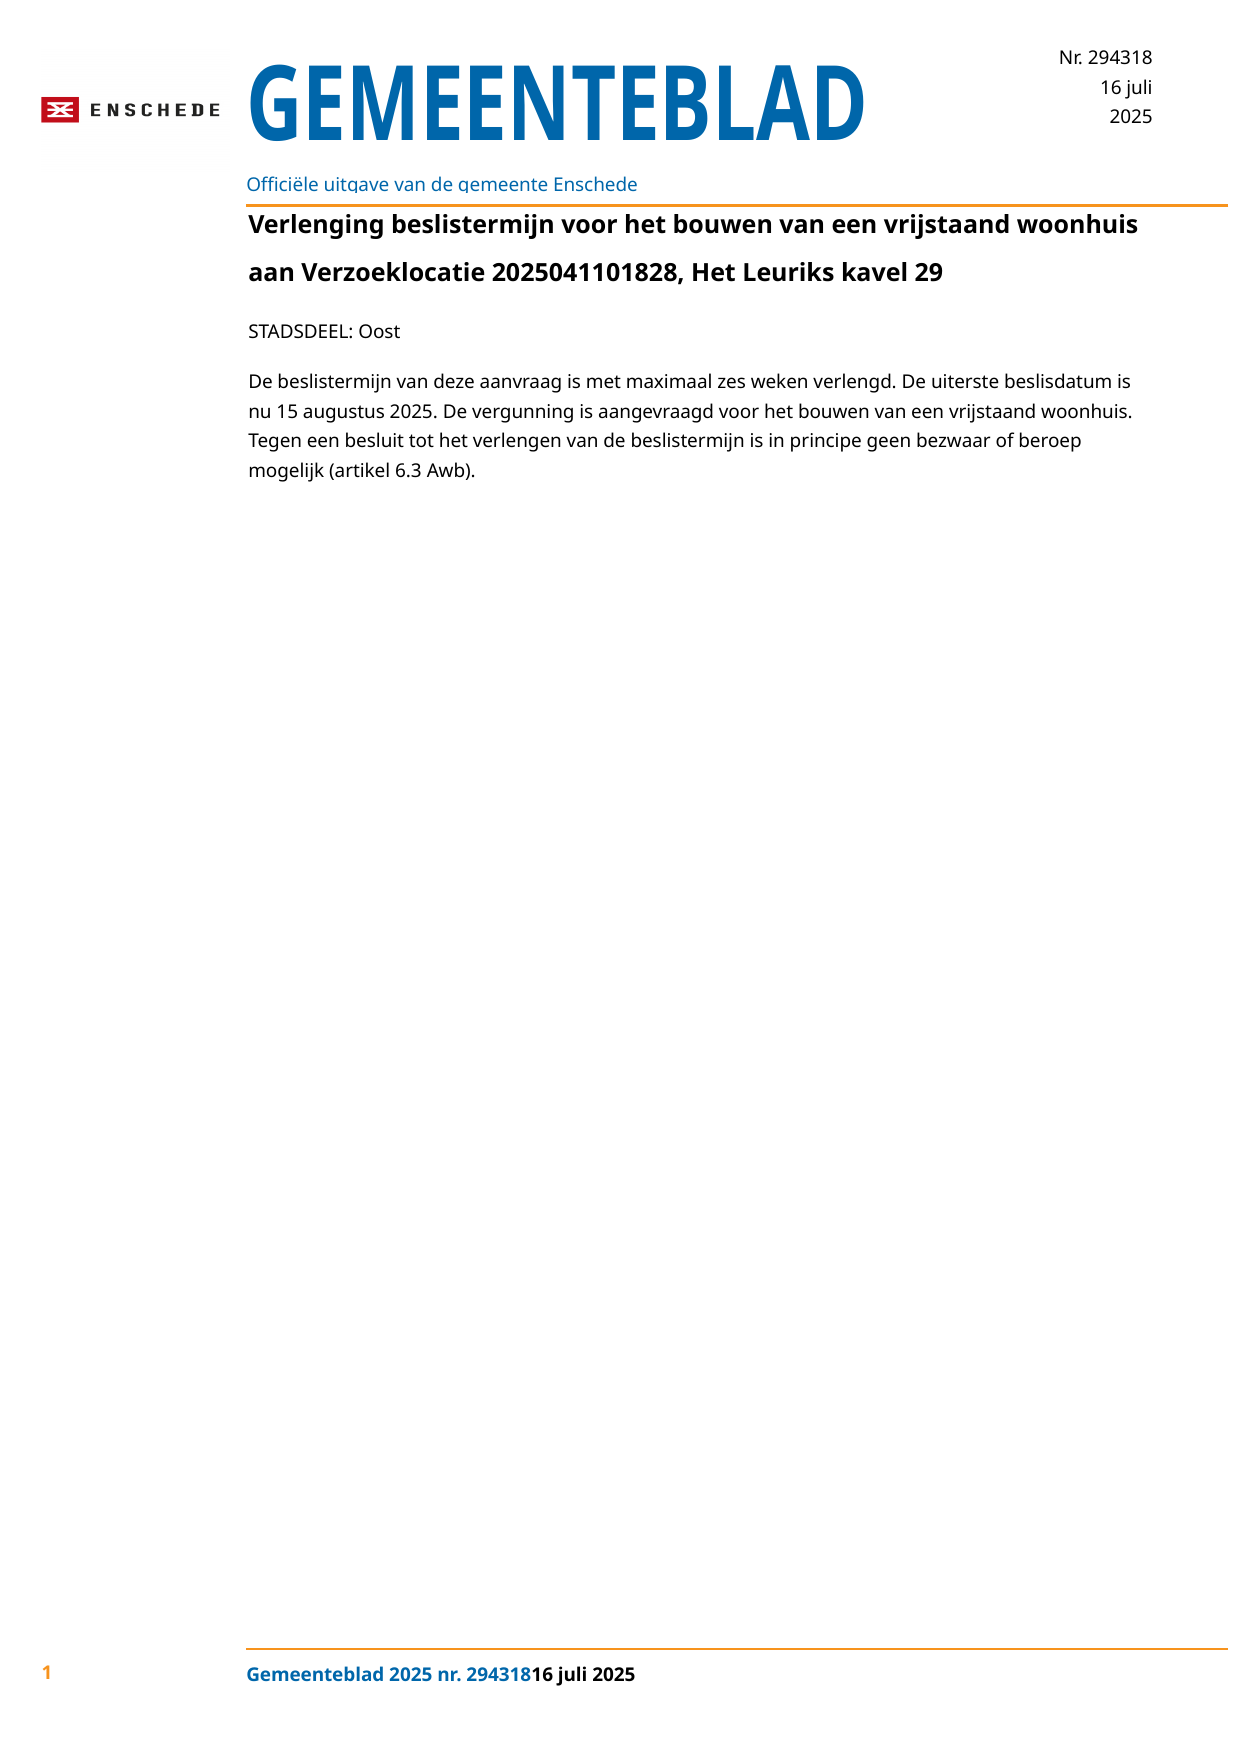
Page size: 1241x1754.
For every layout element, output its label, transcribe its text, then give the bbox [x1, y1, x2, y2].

picture [41, 47, 231, 172]
text STADSDEEL: Oost [248, 318, 1152, 344]
text De beslistermijn van deze aanvraag is met maximaal zes weken verlengd. De uiterste beslisdatum is nu 15 augustus 2025. De vergunning is aangevraagd voor het bouwen van een vrijstaand woonhuis. Tegen een besluit tot het verlengen van de beslistermijn is in principe geen bezwaar of beroep mogelijk (artikel 6.3 Awb). [248, 368, 1152, 483]
text Verlenging beslistermijn voor het bouwen van een vrijstaand woonhuis aan Verzoeklocatie 2025041101828, Het Leuriks kavel 29 [248, 207, 1152, 288]
